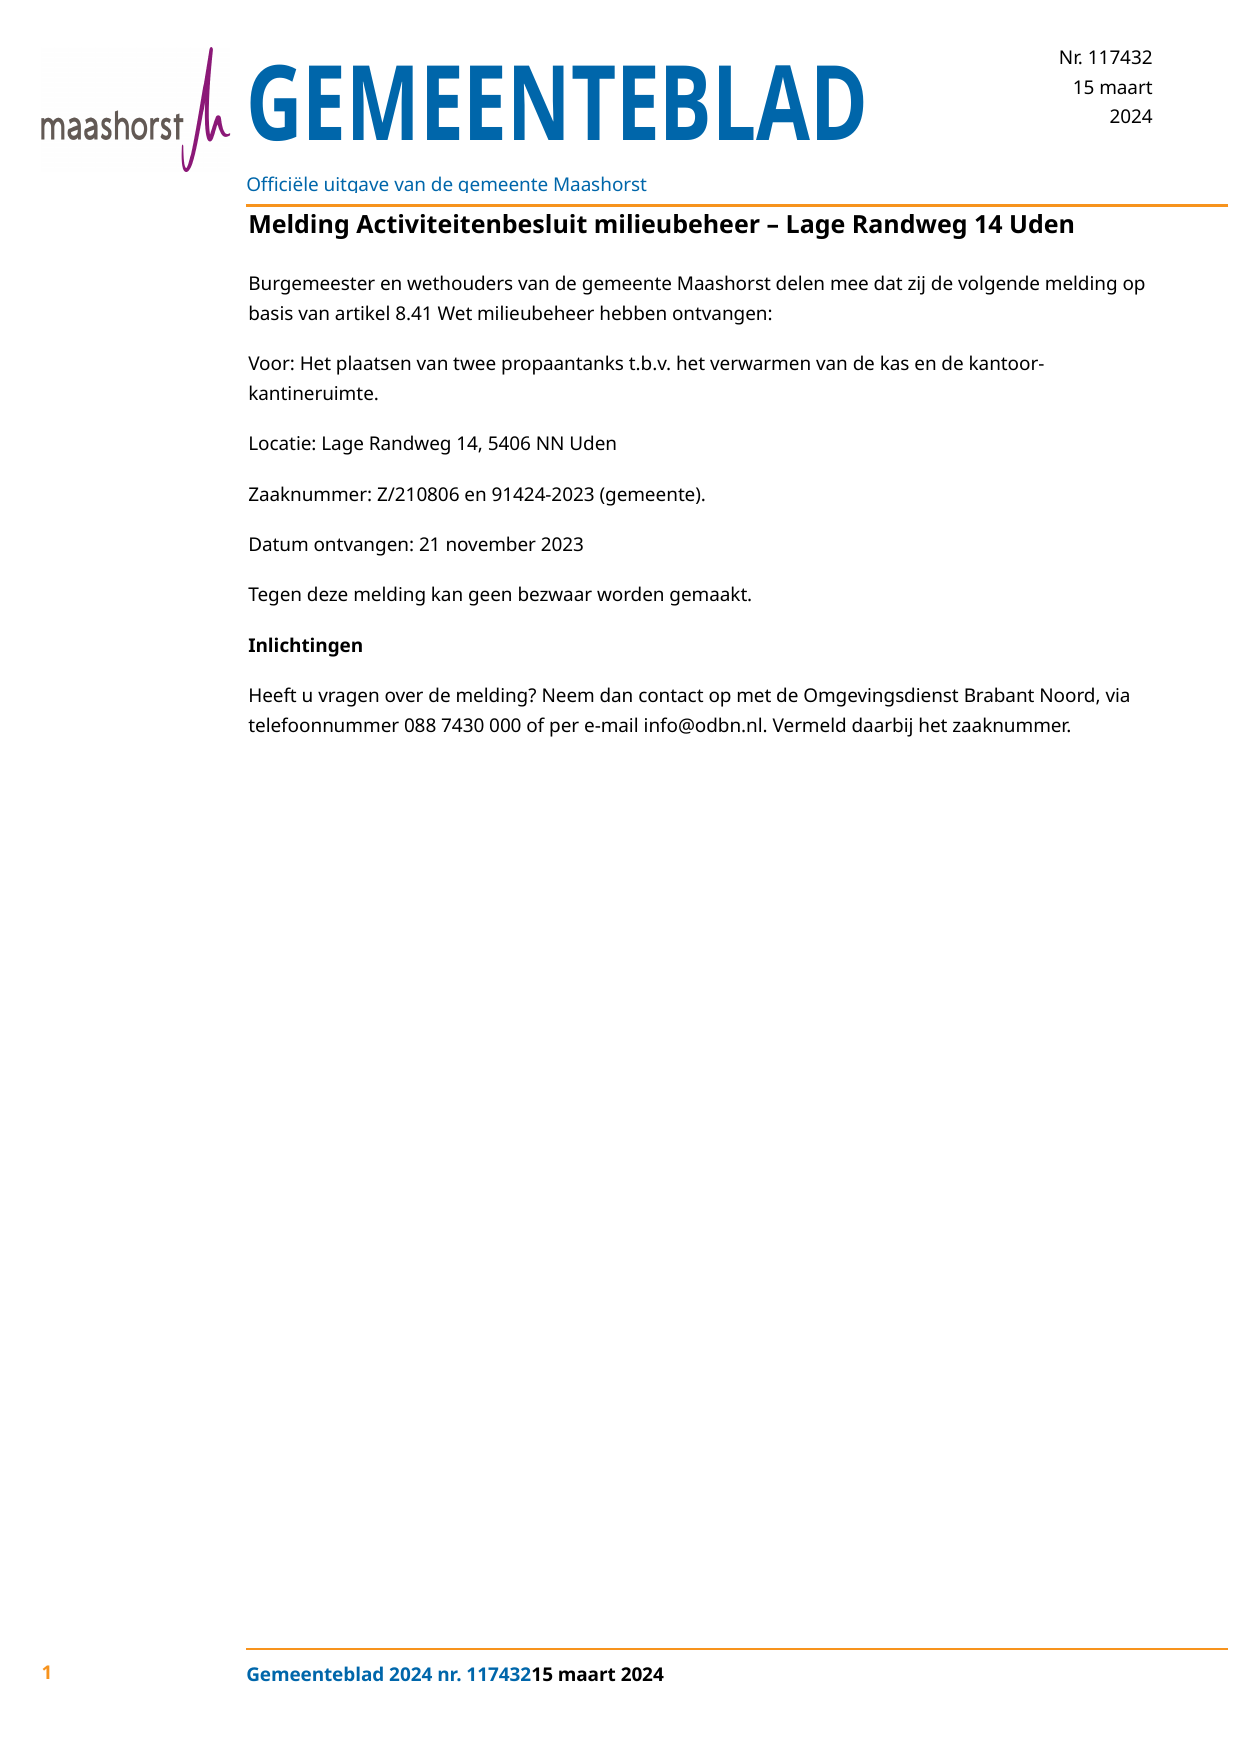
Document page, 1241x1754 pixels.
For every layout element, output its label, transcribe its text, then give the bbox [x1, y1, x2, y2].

text Datum ontvangen: 21 november 2023 [248, 531, 1152, 557]
text Inlichtingen [248, 632, 1152, 658]
text Burgemeester en wethouders van de gemeente Maashorst delen mee dat zij de volgende melding op basis van artikel 8.41 Wet milieubeheer hebben ontvangen: [248, 270, 1152, 326]
text Melding Activiteitenbesluit milieubeheer – Lage Randweg 14 Uden [248, 207, 1152, 241]
picture [41, 47, 231, 172]
text Tegen deze melding kan geen bezwaar worden gemaakt. [248, 582, 1152, 607]
text Zaaknummer: Z/210806 en 91424-2023 (gemeente). [248, 481, 1152, 506]
text Locatie: Lage Randweg 14, 5406 NN Uden [248, 430, 1152, 456]
text Voor: Het plaatsen van twee propaantanks t.b.v. het verwarmen van de kas en de kantoor-kantineruimte. [248, 350, 1152, 406]
text Heeft u vragen over de melding? Neem dan contact op met de Omgevingsdienst Brabant Noord, via telefoonnummer 088 7430 000 of per e-mail info@odbn.nl. Vermeld daarbij het zaaknummer. [248, 682, 1152, 738]
